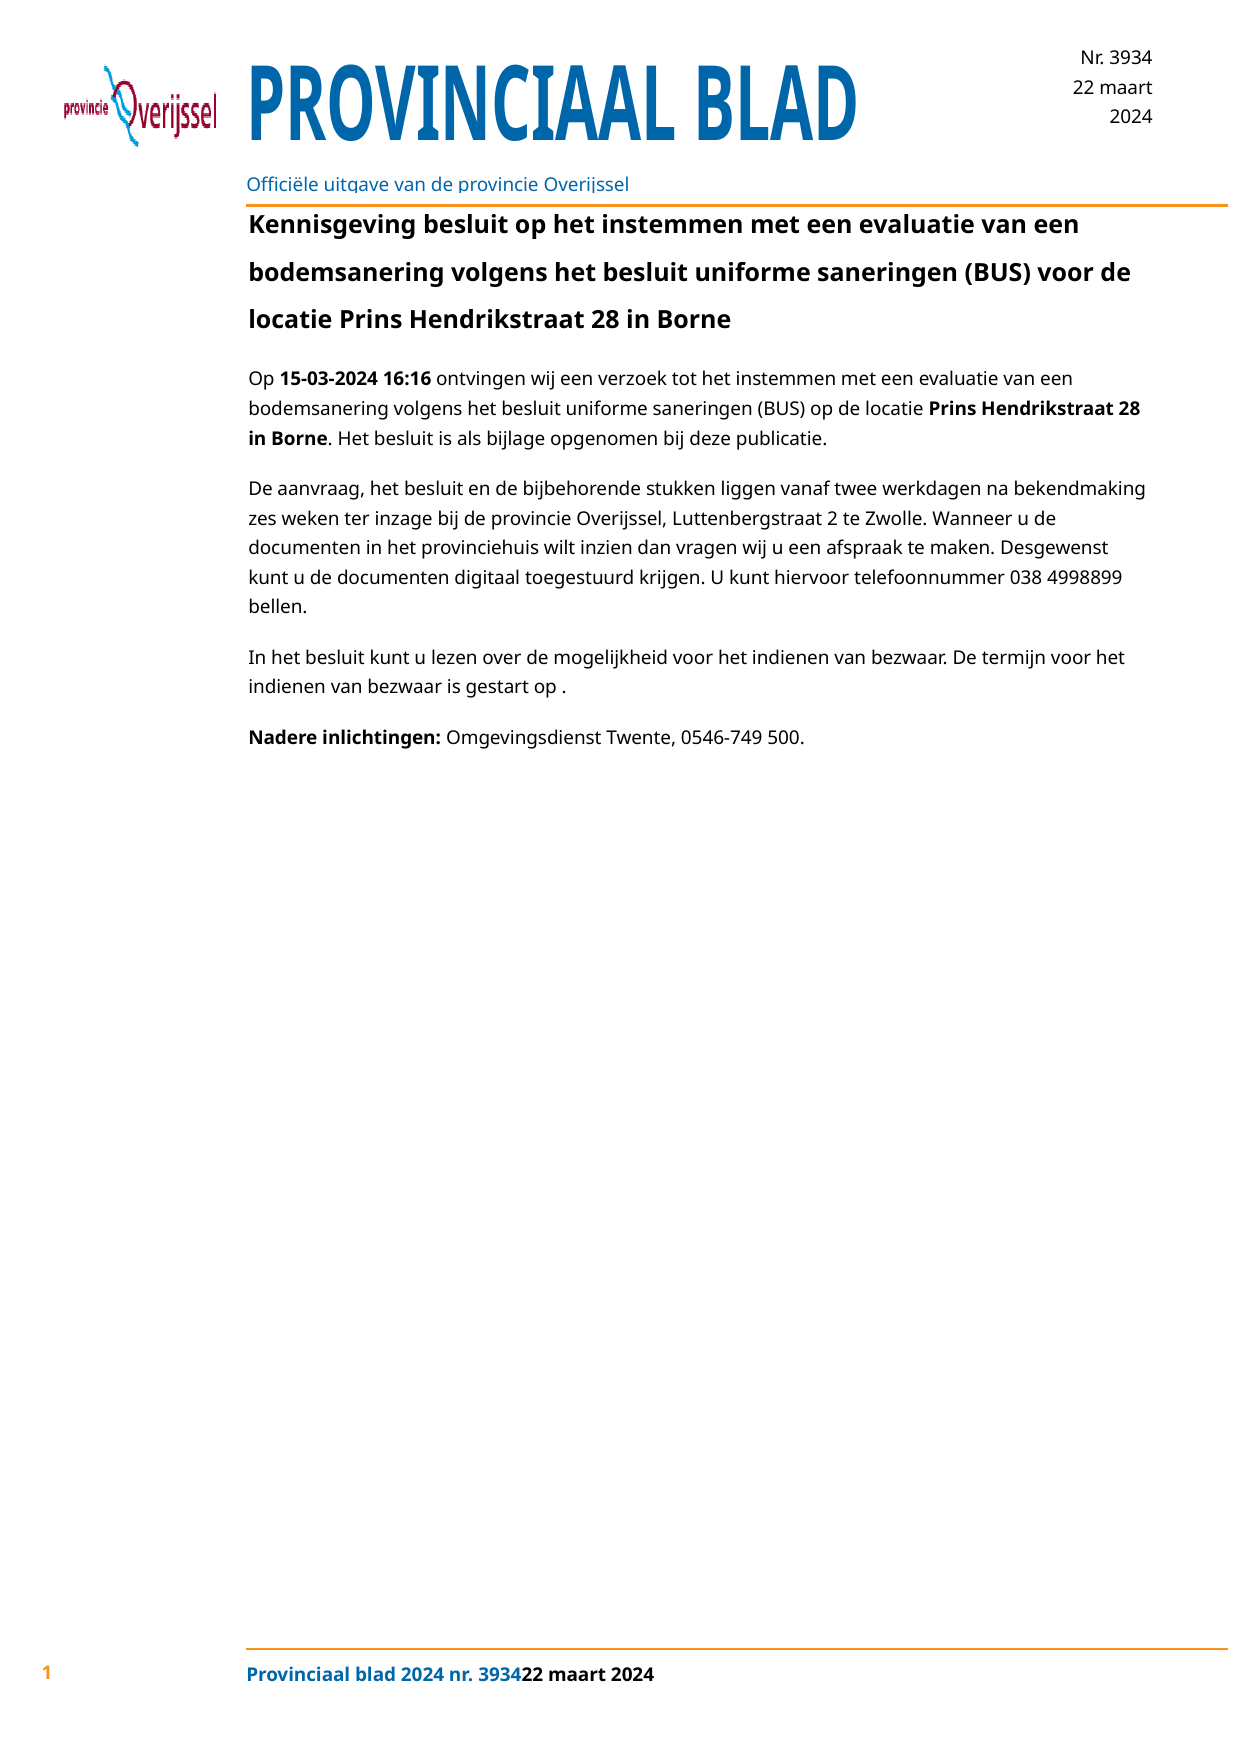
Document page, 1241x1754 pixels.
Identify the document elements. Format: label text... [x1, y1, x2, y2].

text De aanvraag, het besluit en de bijbehorende stukken liggen vanaf twee werkdagen na bekendmaking zes weken ter inzage bij de provincie Overijssel, Luttenbergstraat 2 te Zwolle. Wanneer u de documenten in het provinciehuis wilt inzien dan vragen wij u een afspraak te maken. Desgewenst kunt u de documenten digitaal toegestuurd krijgen. U kunt hiervoor telefoonnummer 038 4998899 bellen. [248, 475, 1152, 619]
text Op 15-03-2024 16:16 ontvingen wij een verzoek tot het instemmen met een evaluatie van een bodemsanering volgens het besluit uniforme saneringen (BUS) op de locatie Prins Hendrikstraat 28 in Borne. Het besluit is als bijlage opgenomen bij deze publicatie. [248, 366, 1152, 450]
picture [41, 47, 231, 172]
text Kennisgeving besluit op het instemmen met een evaluatie van een bodemsanering volgens het besluit uniforme saneringen (BUS) voor de locatie Prins Hendrikstraat 28 in Borne [248, 207, 1152, 336]
text In het besluit kunt u lezen over de mogelijkheid voor het indienen van bezwaar. De termijn voor het indienen van bezwaar is gestart op . [248, 644, 1152, 699]
text Nadere inlichtingen: Omgevingsdienst Twente, 0546-749 500. [248, 724, 1152, 749]
